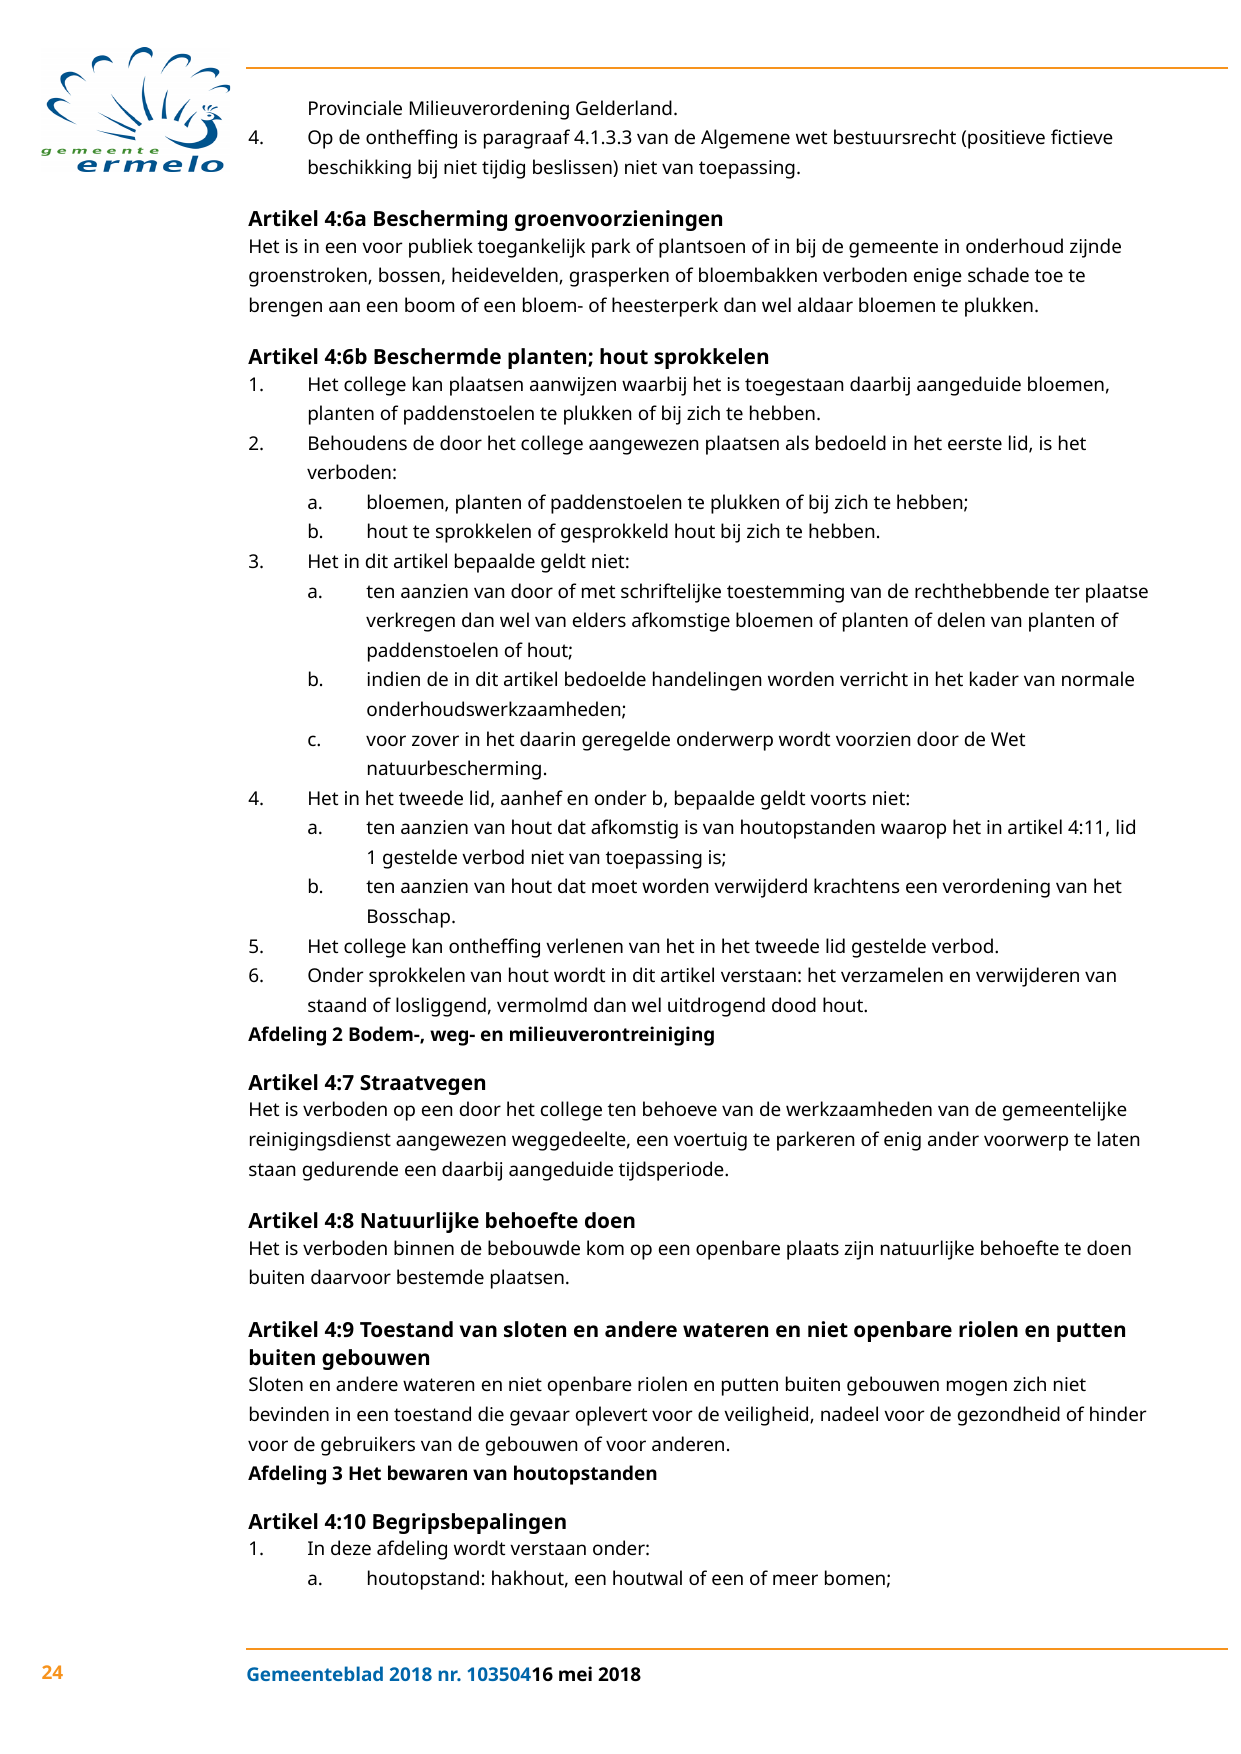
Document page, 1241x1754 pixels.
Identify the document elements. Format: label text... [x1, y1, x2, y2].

text Afdeling 3 Het bewaren van houtopstanden [248, 1460, 1152, 1486]
list Het college kan plaatsen aanwijzen waarbij het is toegestaan daarbij aangeduide bloemen, planten of paddenstoelen te plukken of bij zich te hebben. [248, 371, 1152, 426]
list indien de in dit artikel bedoelde handelingen worden verricht in het kader van normale onderhoudswerkzaamheden; [307, 667, 1152, 722]
list ten aanzien van hout dat moet worden verwijderd krachtens een verordening van het Bosschap. [307, 874, 1152, 929]
list Het in het tweede lid, aanhef en onder b, bepaalde geldt voorts niet: [248, 785, 1152, 811]
list Op de ontheffing is paragraaf 4.1.3.3 van de Algemene wet bestuursrecht (positieve fictieve beschikking bij niet tijdig beslissen) niet van toepassing. [248, 124, 1152, 180]
text Artikel 4:8 Natuurlijke behoefte doen [248, 1206, 1152, 1235]
text Artikel 4:10 Begripsbepalingen [248, 1507, 1152, 1535]
list Het in dit artikel bepaalde geldt niet: [248, 548, 1152, 574]
text Artikel 4:6a Bescherming groenvoorzieningen [248, 204, 1152, 233]
list In deze afdeling wordt verstaan onder: [248, 1535, 1152, 1561]
list bloemen, planten of paddenstoelen te plukken of bij zich te hebben; [307, 489, 1152, 515]
text Artikel 4:6b Beschermde planten; hout sprokkelen [248, 342, 1152, 371]
text Afdeling 2 Bodem-, weg- en milieuverontreiniging [248, 1022, 1152, 1047]
list Het college kan ontheffing verlenen van het in het tweede lid gestelde verbod. [248, 933, 1152, 959]
list hout te sprokkelen of gesprokkeld hout bij zich te hebben. [307, 519, 1152, 544]
list ten aanzien van door of met schriftelijke toestemming van de rechthebbende ter plaatse verkregen dan wel van elders afkomstige bloemen of planten of delen van planten of paddenstoelen of hout; [307, 578, 1152, 663]
list voor zover in het daarin geregelde onderwerp wordt voorzien door de Wet natuurbescherming. [307, 726, 1152, 781]
list houtopstand: hakhout, een houtwal of een of meer bomen; [307, 1565, 1152, 1591]
text Artikel 4:9 Toestand van sloten en andere wateren en niet openbare riolen en putten buiten gebouwen [248, 1315, 1152, 1372]
text Sloten en andere wateren en niet openbare riolen en putten buiten gebouwen mogen zich niet bevinden in een toestand die gevaar oplevert voor de veiligheid, nadeel voor de gezondheid of hinder voor de gebruikers van de gebouwen of voor anderen. [248, 1372, 1152, 1456]
text Het is verboden binnen de bebouwde kom op een openbare plaats zijn natuurlijke behoefte te doen buiten daarvoor bestemde plaatsen. [248, 1235, 1152, 1290]
text Het is verboden op een door het college ten behoeve van de werkzaamheden van de gemeentelijke reinigingsdienst aangewezen weggedeelte, een voertuig te parkeren of enig ander voorwerp te laten staan gedurende een daarbij aangeduide tijdsperiode. [248, 1097, 1152, 1182]
text Artikel 4:7 Straatvegen [248, 1068, 1152, 1097]
picture [41, 47, 231, 172]
list Behoudens de door het college aangewezen plaatsen als bedoeld in het eerste lid, is het verboden: [248, 430, 1152, 485]
list Provinciale Milieuverordening Gelderland. [248, 95, 1152, 121]
text Het is in een voor publiek toegankelijk park of plantsoen of in bij de gemeente in onderhoud zijnde groenstroken, bossen, heidevelden, grasperken of bloembakken verboden enige schade toe te brengen aan een boom of een bloem- of heesterperk dan wel aldaar bloemen te plukken. [248, 233, 1152, 318]
list ten aanzien van hout dat afkomstig is van houtopstanden waarop het in artikel 4:11, lid 1 gestelde verbod niet van toepassing is; [307, 814, 1152, 870]
list Onder sprokkelen van hout wordt in dit artikel verstaan: het verzamelen en verwijderen van staand of losliggend, vermolmd dan wel uitdrogend dood hout. [248, 962, 1152, 1018]
